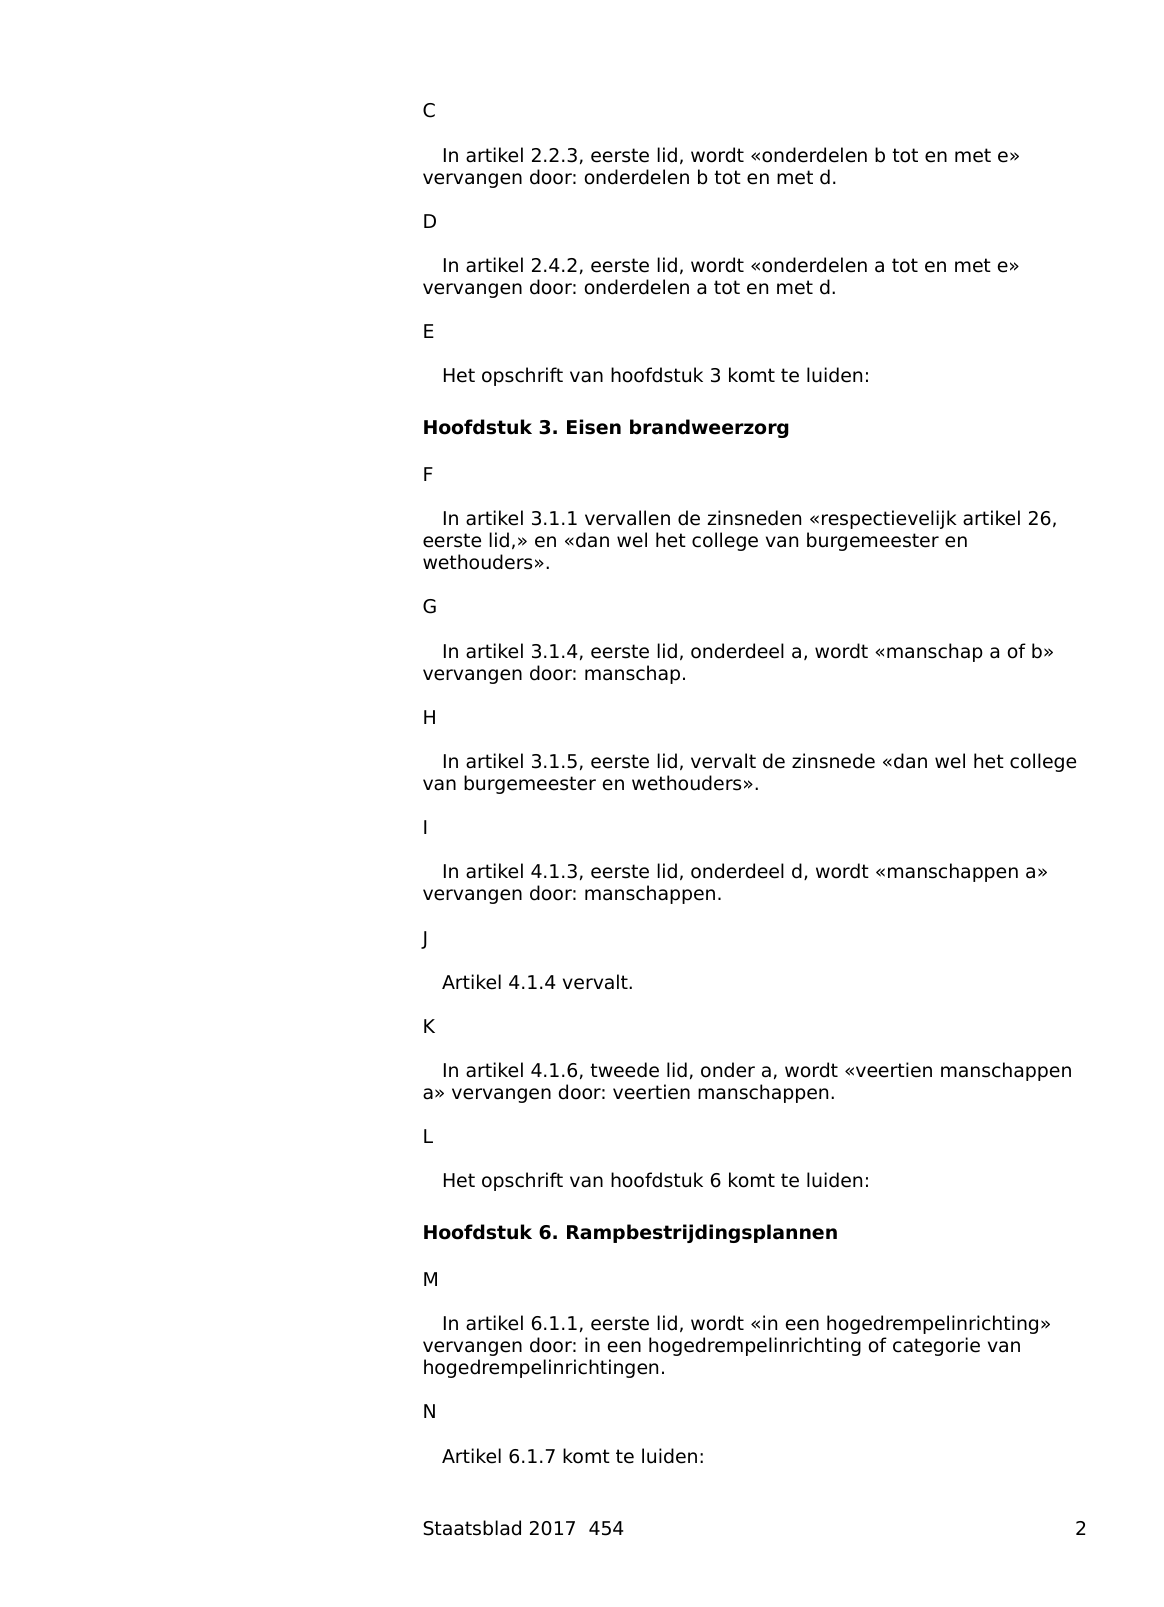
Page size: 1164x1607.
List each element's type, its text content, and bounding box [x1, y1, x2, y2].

text G [422, 596, 1087, 618]
text Het opschrift van hoofdstuk 6 komt te luiden: [422, 1170, 1087, 1192]
text N [422, 1401, 1087, 1423]
text In artikel 3.1.4, eerste lid, onderdeel a, wordt «manschap a of b» vervangen door: manschap. [422, 641, 1087, 684]
subtitle Hoofdstuk 3. Eisen brandweerzorg [422, 417, 1087, 439]
text D [422, 211, 1087, 233]
text In artikel 3.1.5, eerste lid, vervalt de zinsnede «dan wel het college van burgemeester en wethouders». [422, 751, 1087, 795]
text M [422, 1269, 1087, 1291]
text In artikel 4.1.6, tweede lid, onder a, wordt «veertien manschappen a» vervangen door: veertien manschappen. [422, 1060, 1087, 1104]
text E [422, 321, 1087, 343]
text In artikel 6.1.1, eerste lid, wordt «in een hogedrempelinrichting» vervangen door: in een hogedrempelinrichting of categorie van hogedrempelinrichtingen. [422, 1313, 1087, 1379]
text J [422, 927, 1087, 949]
text H [422, 707, 1087, 729]
subtitle Hoofdstuk 6. Rampbestrijdingsplannen [422, 1222, 1087, 1244]
text F [422, 464, 1087, 486]
text In artikel 2.2.3, eerste lid, wordt «onderdelen b tot en met e» vervangen door: onderdelen b tot en met d. [422, 144, 1087, 188]
text K [422, 1016, 1087, 1038]
text Het opschrift van hoofdstuk 3 komt te luiden: [422, 365, 1087, 387]
text Artikel 6.1.7 komt te luiden: [422, 1446, 1087, 1468]
text I [422, 817, 1087, 839]
text L [422, 1126, 1087, 1148]
text Artikel 4.1.4 vervalt. [422, 972, 1087, 993]
text C [422, 100, 1087, 122]
text In artikel 2.4.2, eerste lid, wordt «onderdelen a tot en met e» vervangen door: onderdelen a tot en met d. [422, 255, 1087, 299]
text In artikel 4.1.3, eerste lid, onderdeel d, wordt «manschappen a» vervangen door: manschappen. [422, 861, 1087, 905]
text In artikel 3.1.1 vervallen de zinsneden «respectievelijk artikel 26, eerste lid,» en «dan wel het college van burgemeester en wethouders». [422, 508, 1087, 574]
